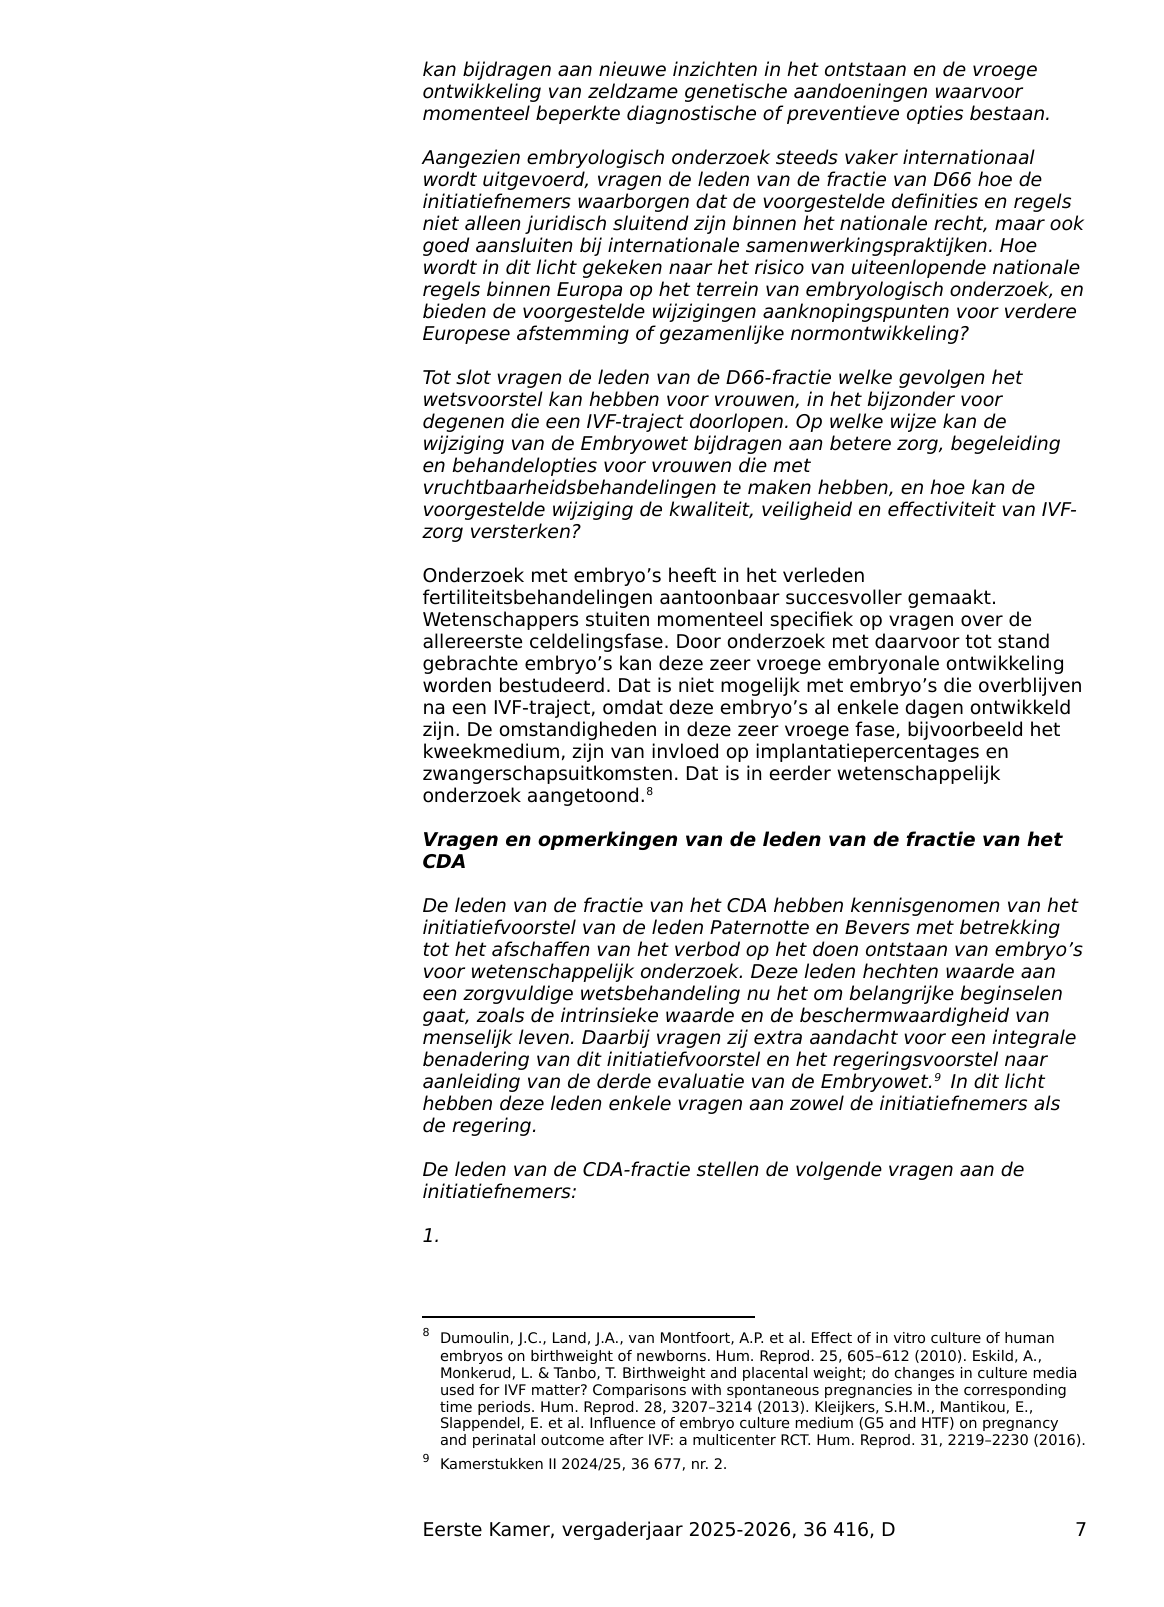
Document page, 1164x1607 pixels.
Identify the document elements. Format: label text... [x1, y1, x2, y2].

text Onderzoek met embryo’s heeft in het verleden fertiliteitsbehandelingen aantoonbaar succesvoller gemaakt. Wetenschappers stuiten momenteel specifiek op vragen over de allereerste celdelingsfase. Door onderzoek met daarvoor tot stand gebrachte embryo’s kan deze zeer vroege embryonale ontwikkeling worden bestudeerd. Dat is niet mogelijk met embryo’s die overblijven na een IVF-traject, omdat deze embryo’s al enkele dagen ontwikkeld zijn. De omstandigheden in deze zeer vroege fase, bijvoorbeeld het kweekmedium, zijn van invloed op implantatiepercentages en zwangerschapsuitkomsten. Dat is in eerder wetenschappelijk onderzoek aangetoond. [422, 565, 1087, 807]
subtitle Vragen en opmerkingen van de leden van de fractie van het CDA [422, 829, 1087, 873]
text De leden van de CDA-fractie stellen de volgende vragen aan de initiatiefnemers: [422, 1159, 1087, 1203]
text Kamerstukken II 2024/25, 36 677, nr. 2. [422, 1452, 1087, 1474]
text kan bijdragen aan nieuwe inzichten in het ontstaan en de vroege ontwikkeling van zeldzame genetische aandoeningen waarvoor momenteel beperkte diagnostische of preventieve opties bestaan. [422, 59, 1087, 125]
text De leden van de fractie van het CDA hebben kennisgenomen van het initiatiefvoorstel van de leden Paternotte en Bevers met betrekking tot het afschaffen van het verbod op het doen ontstaan van embryo’s voor wetenschappelijk onderzoek. Deze leden hechten waarde aan een zorgvuldige wetsbehandeling nu het om belangrijke beginselen gaat, zoals de intrinsieke waarde en de beschermwaardigheid van menselijk leven. Daarbij vragen zij extra aandacht voor een integrale benadering van dit initiatiefvoorstel en het regeringsvoorstel naar aanleiding van de derde evaluatie van de Embryowet. In dit licht hebben deze leden enkele vragen aan zowel de initiatiefnemers als de regering. [422, 895, 1087, 1137]
text Dumoulin, J.C., Land, J.A., van Montfoort, A.P. et al. Effect of in vitro culture of human embryos on birthweight of newborns. Hum. Reprod. 25, 605–612 (2010). Eskild, A., Monkerud, L. & Tanbo, T. Birthweight and placental weight; do changes in culture media used for IVF matter? Comparisons with spontaneous pregnancies in the corresponding time periods. Hum. Reprod. 28, 3207–3214 (2013). Kleijkers, S.H.M., Mantikou, E., Slappendel, E. et al. Influence of embryo culture medium (G5 and HTF) on pregnancy and perinatal outcome after IVF: a multicenter RCT. Hum. Reprod. 31, 2219–2230 (2016). [422, 1326, 1087, 1449]
text Tot slot vragen de leden van de D66-fractie welke gevolgen het wetsvoorstel kan hebben voor vrouwen, in het bijzonder voor degenen die een IVF-traject doorlopen. Op welke wijze kan de wijziging van de Embryowet bijdragen aan betere zorg, begeleiding en behandelopties voor vrouwen die met vruchtbaarheidsbehandelingen te maken hebben, en hoe kan de voorgestelde wijziging de kwaliteit, veiligheid en effectiviteit van IVF-zorg versterken? [422, 367, 1087, 543]
text 1. [422, 1225, 1087, 1247]
text Aangezien embryologisch onderzoek steeds vaker internationaal wordt uitgevoerd, vragen de leden van de fractie van D66 hoe de initiatiefnemers waarborgen dat de voorgestelde definities en regels niet alleen juridisch sluitend zijn binnen het nationale recht, maar ook goed aansluiten bij internationale samenwerkingspraktijken. Hoe wordt in dit licht gekeken naar het risico van uiteenlopende nationale regels binnen Europa op het terrein van embryologisch onderzoek, en bieden de voorgestelde wijzigingen aanknopingspunten voor verdere Europese afstemming of gezamenlijke normontwikkeling? [422, 147, 1087, 345]
